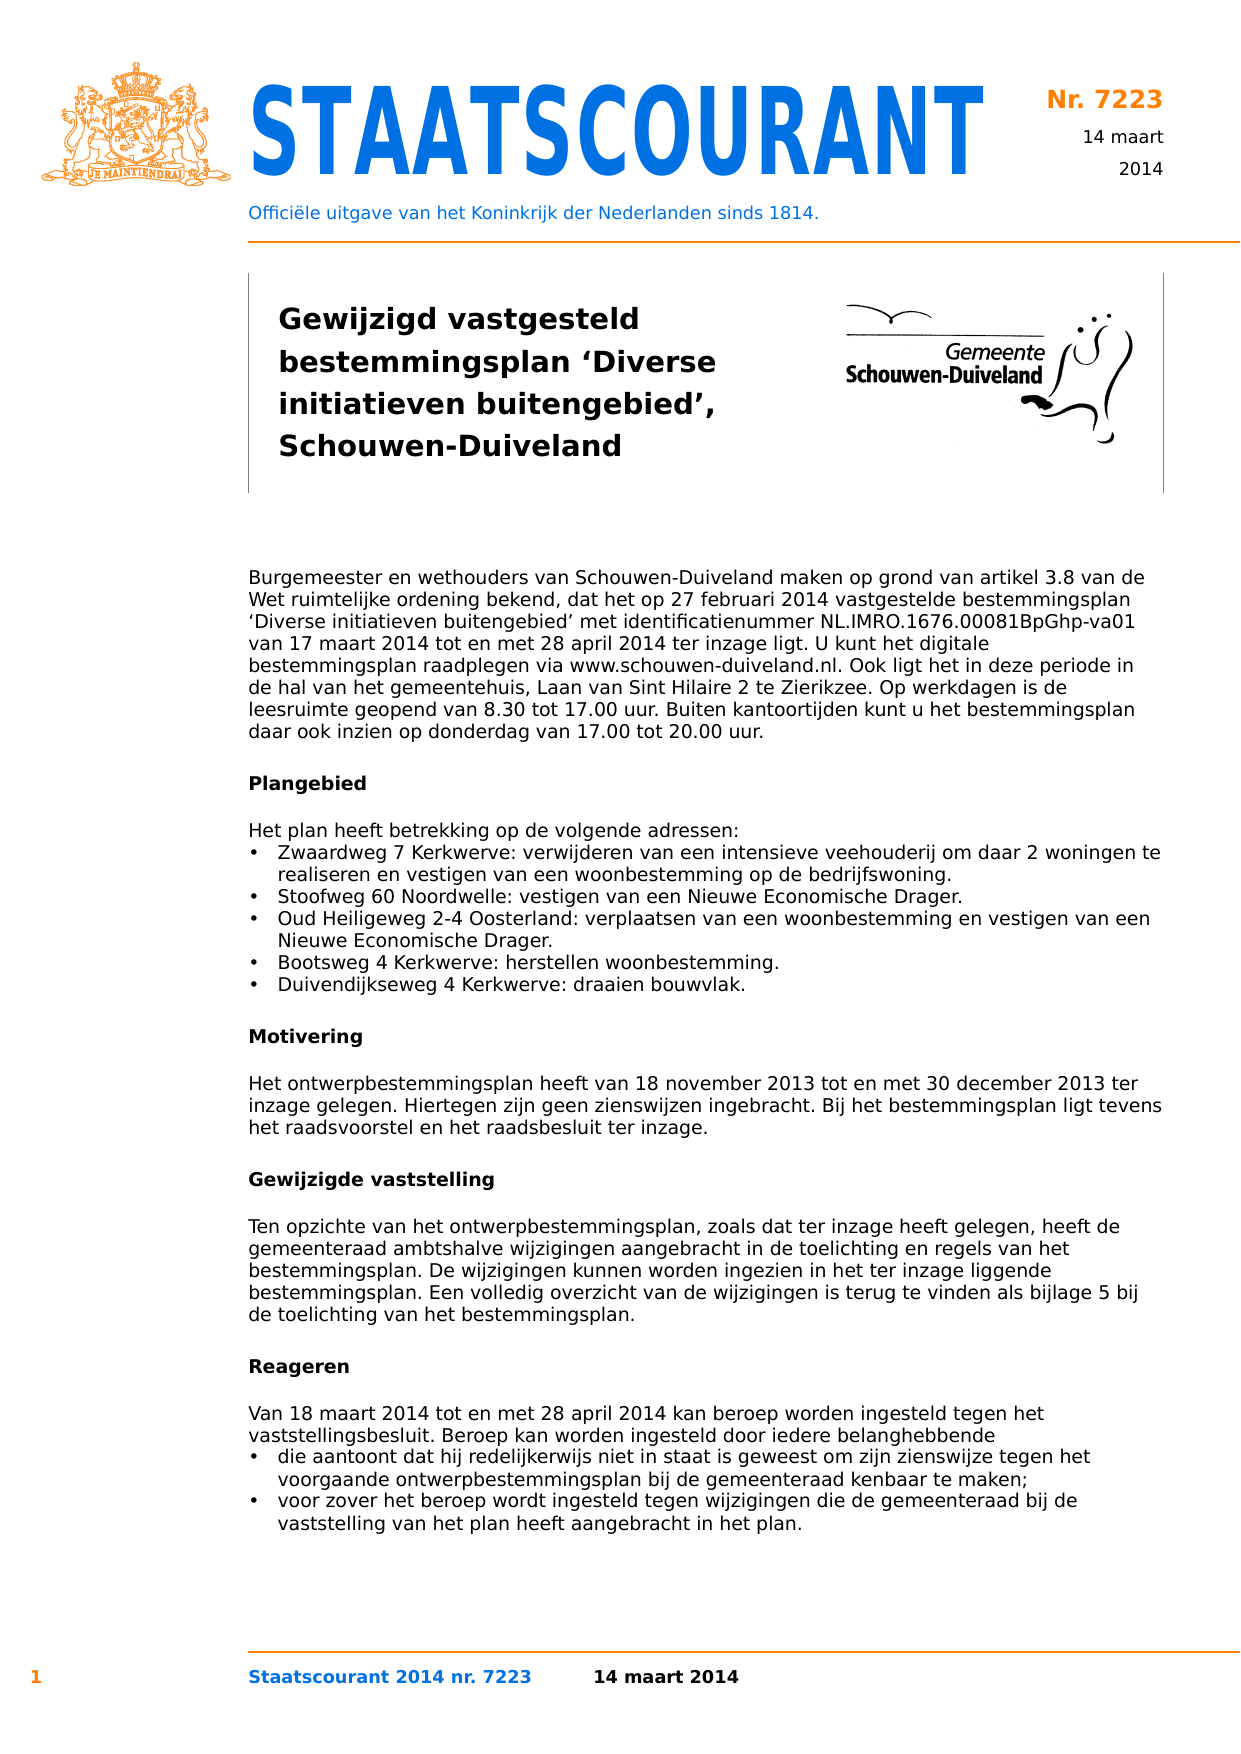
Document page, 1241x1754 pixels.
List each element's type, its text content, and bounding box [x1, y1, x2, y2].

text • Stoofweg 60 Noordwelle: vestigen van een Nieuwe Economische Drager. [248, 886, 1163, 908]
table_header [25, 62, 248, 241]
picture [41, 62, 231, 186]
table_header Nr. 7223 [998, 62, 1240, 121]
text • voor zover het beroep wordt ingesteld tegen wijzigingen die de gemeenteraad bij de vaststelling van het plan heeft aangebracht in het plan. [248, 1490, 1163, 1534]
table_cell Officiële uitgave van het Koninkrijk der Nederlanden sinds 1814. [248, 203, 1240, 241]
text Burgemeester en wethouders van Schouwen-Duiveland maken op grond van artikel 3.8 van de Wet ruimtelijke ordening bekend, dat het op 27 februari 2014 vastgestelde bestemmingsplan ‘Diverse initiatieven buitengebied’ met identificatienummer NL.IMRO.1676.00081BpGhp-va01 van 17 maart 2014 tot en met 28 april 2014 ter inzage ligt. U kunt het digitale bestemmingsplan raadplegen via www.schouwen-duiveland.nl. Ook ligt het in deze periode in de hal van het gemeentehuis, Laan van Sint Hilaire 2 te Zierikzee. Op werkdagen is de leesruimte geopend van 8.30 tot 17.00 uur. Buiten kantoortijden kunt u het bestemmingsplan daar ook inzien op donderdag van 17.00 tot 20.00 uur. [248, 567, 1163, 743]
text • Oud Heiligeweg 2-4 Oosterland: verplaatsen van een woonbestemming en vestigen van een Nieuwe Economische Drager. [248, 908, 1163, 952]
text • die aantoont dat hij redelijkerwijs niet in staat is geweest om zijn zienswijze tegen het voorgaande ontwerpbestemmingsplan bij de gemeenteraad kenbaar te maken; [248, 1446, 1163, 1490]
subtitle Gewijzigde vaststelling [248, 1169, 1163, 1191]
subtitle Motivering [248, 1026, 1163, 1048]
subtitle Gewijzigd vastgesteld bestemmingsplan ‘Diverse initiatieven buitengebied’, Schouwen-Duiveland [249, 273, 1163, 493]
text • Duivendijkseweg 4 Kerkwerve: draaien bouwvlak. [248, 974, 1163, 996]
table_cell 14 maart [998, 121, 1240, 153]
text Van 18 maart 2014 tot en met 28 april 2014 kan beroep worden ingesteld tegen het vaststellingsbesluit. Beroep kan worden ingesteld door iedere belanghebbende [248, 1402, 1163, 1446]
subtitle Reageren [248, 1356, 1163, 1377]
text Ten opzichte van het ontwerpbestemmingsplan, zoals dat ter inzage heeft gelegen, heeft de gemeenteraad ambtshalve wijzigingen aangebracht in de toelichting en regels van het bestemmingsplan. De wijzigingen kunnen worden ingezien in het ter inzage liggende bestemmingsplan. Een volledig overzicht van de wijzigingen is terug te vinden als bijlage 5 bij de toelichting van het bestemmingsplan. [248, 1216, 1163, 1326]
picture [844, 302, 1134, 445]
text Het ontwerpbestemmingsplan heeft van 18 november 2013 tot en met 30 december 2013 ter inzage gelegen. Hiertegen zijn geen zienswijzen ingebracht. Bij het bestemmingsplan ligt tevens het raadsvoorstel en het raadsbesluit ter inzage. [248, 1073, 1163, 1139]
table_header STAATSCOURANT [248, 62, 998, 203]
text Het plan heeft betrekking op de volgende adressen: [248, 820, 1163, 842]
table_cell 2014 [998, 153, 1240, 203]
subtitle Plangebied [248, 773, 1163, 795]
text • Bootsweg 4 Kerkwerve: herstellen woonbestemming. [248, 952, 1163, 974]
text • Zwaardweg 7 Kerkwerve: verwijderen van een intensieve veehouderij om daar 2 woningen te realiseren en vestigen van een woonbestemming op de bedrijfswoning. [248, 842, 1163, 886]
